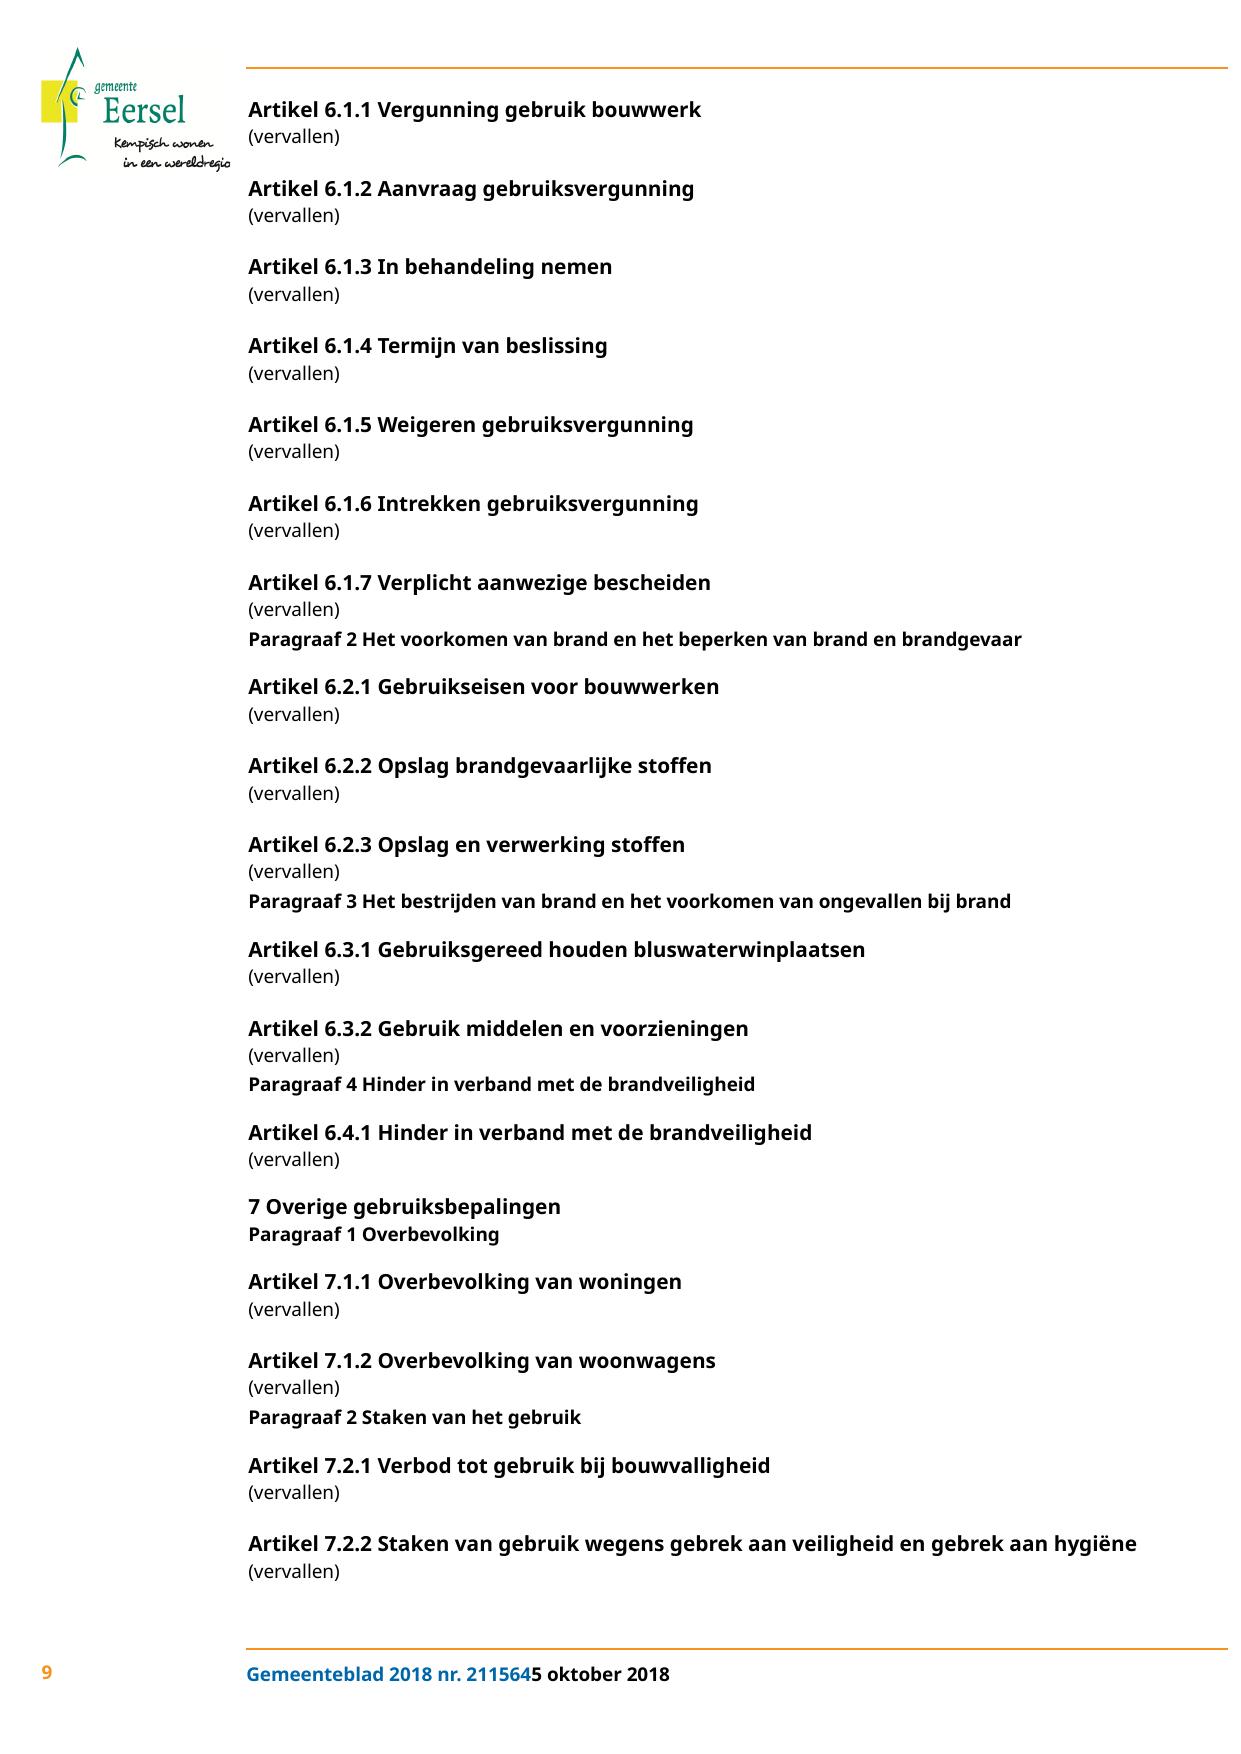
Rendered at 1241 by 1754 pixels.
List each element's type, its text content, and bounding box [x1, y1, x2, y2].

text (vervallen) [248, 1479, 1152, 1505]
text Artikel 6.1.4 Termijn van beslissing [248, 331, 1152, 360]
text Artikel 6.4.1 Hinder in verband met de brandveiligheid [248, 1118, 1152, 1147]
picture [41, 47, 231, 172]
text Artikel 6.1.5 Weigeren gebruiksvergunning [248, 410, 1152, 439]
text Artikel 6.1.6 Intrekken gebruiksvergunning [248, 489, 1152, 517]
text (vervallen) [248, 596, 1152, 622]
text Artikel 6.1.1 Vergunning gebruik bouwwerk [248, 95, 1152, 123]
text Artikel 6.1.2 Aanvraag gebruiksvergunning [248, 174, 1152, 202]
text Artikel 6.3.1 Gebruiksgereed houden bluswaterwinplaatsen [248, 935, 1152, 963]
text Paragraaf 2 Staken van het gebruik [248, 1404, 1152, 1430]
text Artikel 6.1.7 Verplicht aanwezige bescheiden [248, 568, 1152, 596]
text Paragraaf 1 Overbevolking [248, 1221, 1152, 1246]
text (vervallen) [248, 859, 1152, 884]
text Paragraaf 3 Het bestrijden van brand en het voorkomen van ongevallen bij brand [248, 888, 1152, 914]
text Artikel 7.2.2 Staken van gebruik wegens gebrek aan veiligheid en gebrek aan hygiëne [248, 1529, 1152, 1558]
text (vervallen) [248, 360, 1152, 386]
text 7 Overige gebruiksbepalingen [248, 1192, 1152, 1221]
text Artikel 6.1.3 In behandeling nemen [248, 252, 1152, 281]
text (vervallen) [248, 1374, 1152, 1400]
text Paragraaf 4 Hinder in verband met de brandveiligheid [248, 1072, 1152, 1097]
text (vervallen) [248, 1296, 1152, 1321]
text Artikel 6.2.1 Gebruikseisen voor bouwwerken [248, 672, 1152, 701]
text (vervallen) [248, 517, 1152, 543]
text Paragraaf 2 Het voorkomen van brand en het beperken van brand en brandgevaar [248, 626, 1152, 652]
text (vervallen) [248, 439, 1152, 464]
text Artikel 6.2.3 Opslag en verwerking stoffen [248, 830, 1152, 859]
text (vervallen) [248, 281, 1152, 307]
text (vervallen) [248, 963, 1152, 989]
text (vervallen) [248, 701, 1152, 727]
text (vervallen) [248, 1558, 1152, 1584]
text Artikel 7.2.1 Verbod tot gebruik bij bouwvalligheid [248, 1451, 1152, 1479]
text Artikel 7.1.1 Overbevolking van woningen [248, 1267, 1152, 1296]
text Artikel 6.3.2 Gebruik middelen en voorzieningen [248, 1014, 1152, 1042]
text Artikel 7.1.2 Overbevolking van woonwagens [248, 1346, 1152, 1374]
text (vervallen) [248, 1147, 1152, 1172]
text (vervallen) [248, 202, 1152, 228]
text (vervallen) [248, 1042, 1152, 1068]
text (vervallen) [248, 780, 1152, 806]
text (vervallen) [248, 123, 1152, 149]
text Artikel 6.2.2 Opslag brandgevaarlijke stoffen [248, 751, 1152, 780]
